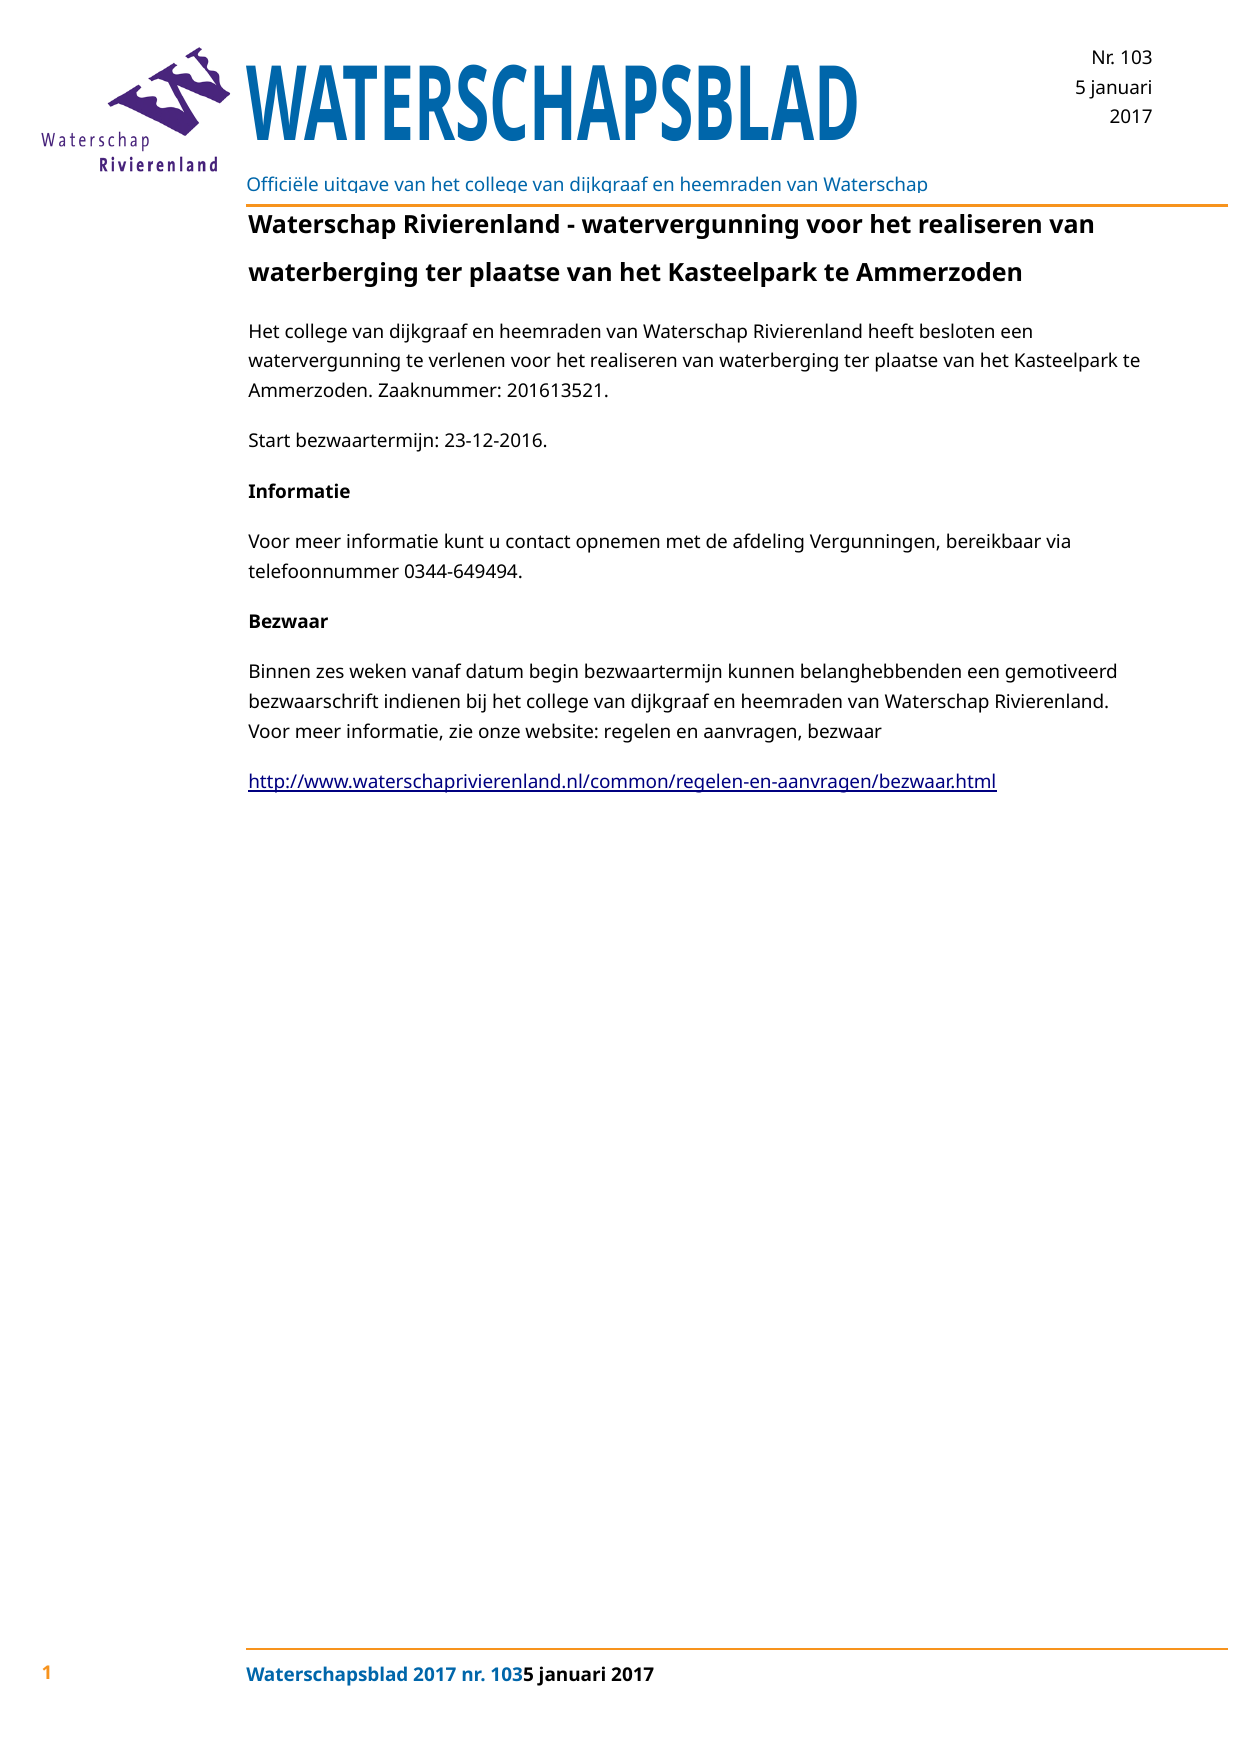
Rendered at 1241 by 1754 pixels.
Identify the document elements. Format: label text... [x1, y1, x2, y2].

picture [41, 47, 231, 172]
text Informatie [248, 478, 1152, 504]
text http://www.waterschaprivierenland.nl/common/regelen-en-aanvragen/bezwaar.html [248, 768, 1152, 794]
text Binnen zes weken vanaf datum begin bezwaartermijn kunnen belanghebbenden een gemotiveerd bezwaarschrift indienen bij het college van dijkgraaf en heemraden van Waterschap Rivierenland. Voor meer informatie, zie onze website: regelen en aanvragen, bezwaar [248, 659, 1152, 744]
text Voor meer informatie kunt u contact opnemen met de afdeling Vergunningen, bereikbaar via telefoonnummer 0344-649494. [248, 528, 1152, 584]
text Bezwaar [248, 608, 1152, 634]
text Het college van dijkgraaf en heemraden van Waterschap Rivierenland heeft besloten een watervergunning te verlenen voor het realiseren van waterberging ter plaatse van het Kasteelpark te Ammerzoden. Zaaknummer: 201613521. [248, 318, 1152, 403]
text Start bezwaartermijn: 23-12-2016. [248, 427, 1152, 453]
text Waterschap Rivierenland - watervergunning voor het realiseren van waterberging ter plaatse van het Kasteelpark te Ammerzoden [248, 207, 1152, 288]
